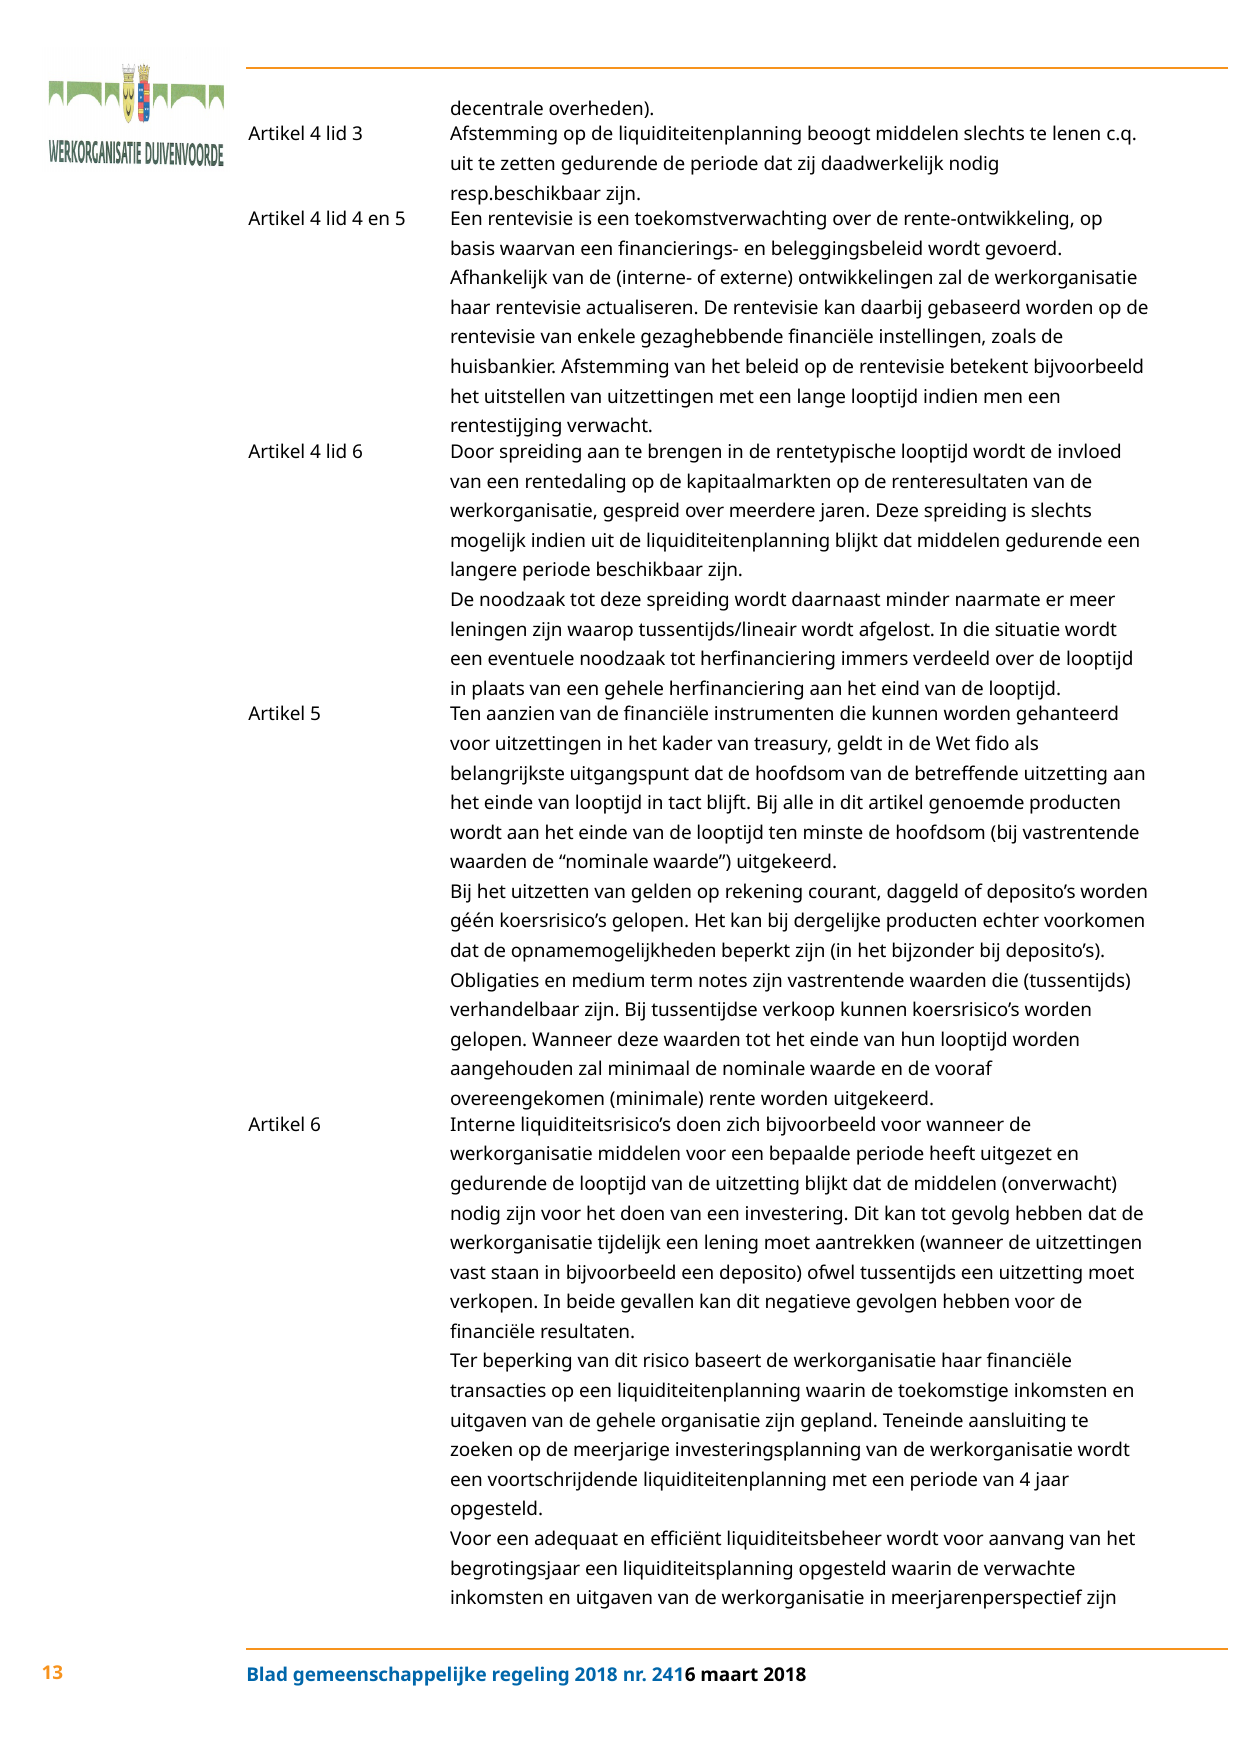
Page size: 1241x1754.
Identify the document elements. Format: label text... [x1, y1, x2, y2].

table_cell Artikel 4 lid 6 [248, 438, 450, 701]
table_cell Afstemming op de liquiditeitenplanning beoogt middelen slechts te lenen c.q. uit te zetten gedurende de periode dat zij daadwerkelijk nodig resp.beschikbaar zijn. [450, 121, 1152, 205]
table_cell Interne liquiditeitsrisico’s doen zich bijvoorbeeld voor wanneer de werkorganisatie middelen voor een bepaalde periode heeft uitgezet en gedurende de looptijd van de uitzetting blijkt dat de middelen (onverwacht) nodig zijn voor het doen van een investering. Dit kan tot gevolg hebben dat de werkorganisatie tijdelijk een lening moet aantrekken (wanneer de uitzettingen vast staan in bijvoorbeeld een deposito) ofwel tussentijds een uitzetting moet verkopen. In beide gevallen kan dit negatieve gevolgen hebben voor de financiële resultaten. Ter beperking van dit risico baseert de werkorganisatie haar financiële transacties op een liquiditeitenplanning waarin de toekomstige inkomsten en uitgaven van de gehele organisatie zijn gepland. Teneinde aansluiting te zoeken op de meerjarige investeringsplanning van de werkorganisatie wordt een voortschrijdende liquiditeitenplanning met een periode van 4 jaar opgesteld. Voor een adequaat en efficiënt liquiditeitsbeheer wordt voor aanvang van het begrotingsjaar een liquiditeitsplanning opgesteld waarin de verwachte inkomsten en uitgaven van de werkorganisatie in meerjarenperspectief zijn [450, 1111, 1152, 1610]
table_cell Artikel 6 [248, 1111, 450, 1610]
table_cell [248, 95, 450, 121]
table_cell Ten aanzien van de financiële instrumenten die kunnen worden gehanteerd voor uitzettingen in het kader van treasury, geldt in de Wet fido als belangrijkste uitgangspunt dat de hoofdsom van de betreffende uitzetting aan het einde van looptijd in tact blijft. Bij alle in dit artikel genoemde producten wordt aan het einde van de looptijd ten minste de hoofdsom (bij vastrentende waarden de “nominale waarde”) uitgekeerd. Bij het uitzetten van gelden op rekening courant, daggeld of deposito’s worden géén koersrisico’s gelopen. Het kan bij dergelijke producten echter voorkomen dat de opnamemogelijkheden beperkt zijn (in het bijzonder bij deposito’s). Obligaties en medium term notes zijn vastrentende waarden die (tussentijds) verhandelbaar zijn. Bij tussentijdse verkoop kunnen koersrisico’s worden gelopen. Wanneer deze waarden tot het einde van hun looptijd worden aangehouden zal minimaal de nominale waarde en de vooraf overeengekomen (minimale) rente worden uitgekeerd. [450, 701, 1152, 1111]
table_cell Artikel 4 lid 4 en 5 [248, 205, 450, 438]
table_cell Artikel 5 [248, 701, 450, 1111]
table_cell decentrale overheden). [450, 95, 1152, 121]
table_cell Door spreiding aan te brengen in de rentetypische looptijd wordt de invloed van een rentedaling op de kapitaalmarkten op de renteresultaten van de werkorganisatie, gespreid over meerdere jaren. Deze spreiding is slechts mogelijk indien uit de liquiditeitenplanning blijkt dat middelen gedurende een langere periode beschikbaar zijn. De noodzaak tot deze spreiding wordt daarnaast minder naarmate er meer leningen zijn waarop tussentijds/lineair wordt afgelost. In die situatie wordt een eventuele noodzaak tot herfinanciering immers verdeeld over de looptijd in plaats van een gehele herfinanciering aan het eind van de looptijd. [450, 438, 1152, 701]
table_cell Artikel 4 lid 3 [248, 121, 450, 205]
table_cell Een rentevisie is een toekomstverwachting over de rente-ontwikkeling, op basis waarvan een financierings- en beleggingsbeleid wordt gevoerd. Afhankelijk van de (interne- of externe) ontwikkelingen zal de werkorganisatie haar rentevisie actualiseren. De rentevisie kan daarbij gebaseerd worden op de rentevisie van enkele gezaghebbende financiële instellingen, zoals de huisbankier. Afstemming van het beleid op de rentevisie betekent bijvoorbeeld het uitstellen van uitzettingen met een lange looptijd indien men een rentestijging verwacht. [450, 205, 1152, 438]
picture [41, 47, 231, 172]
